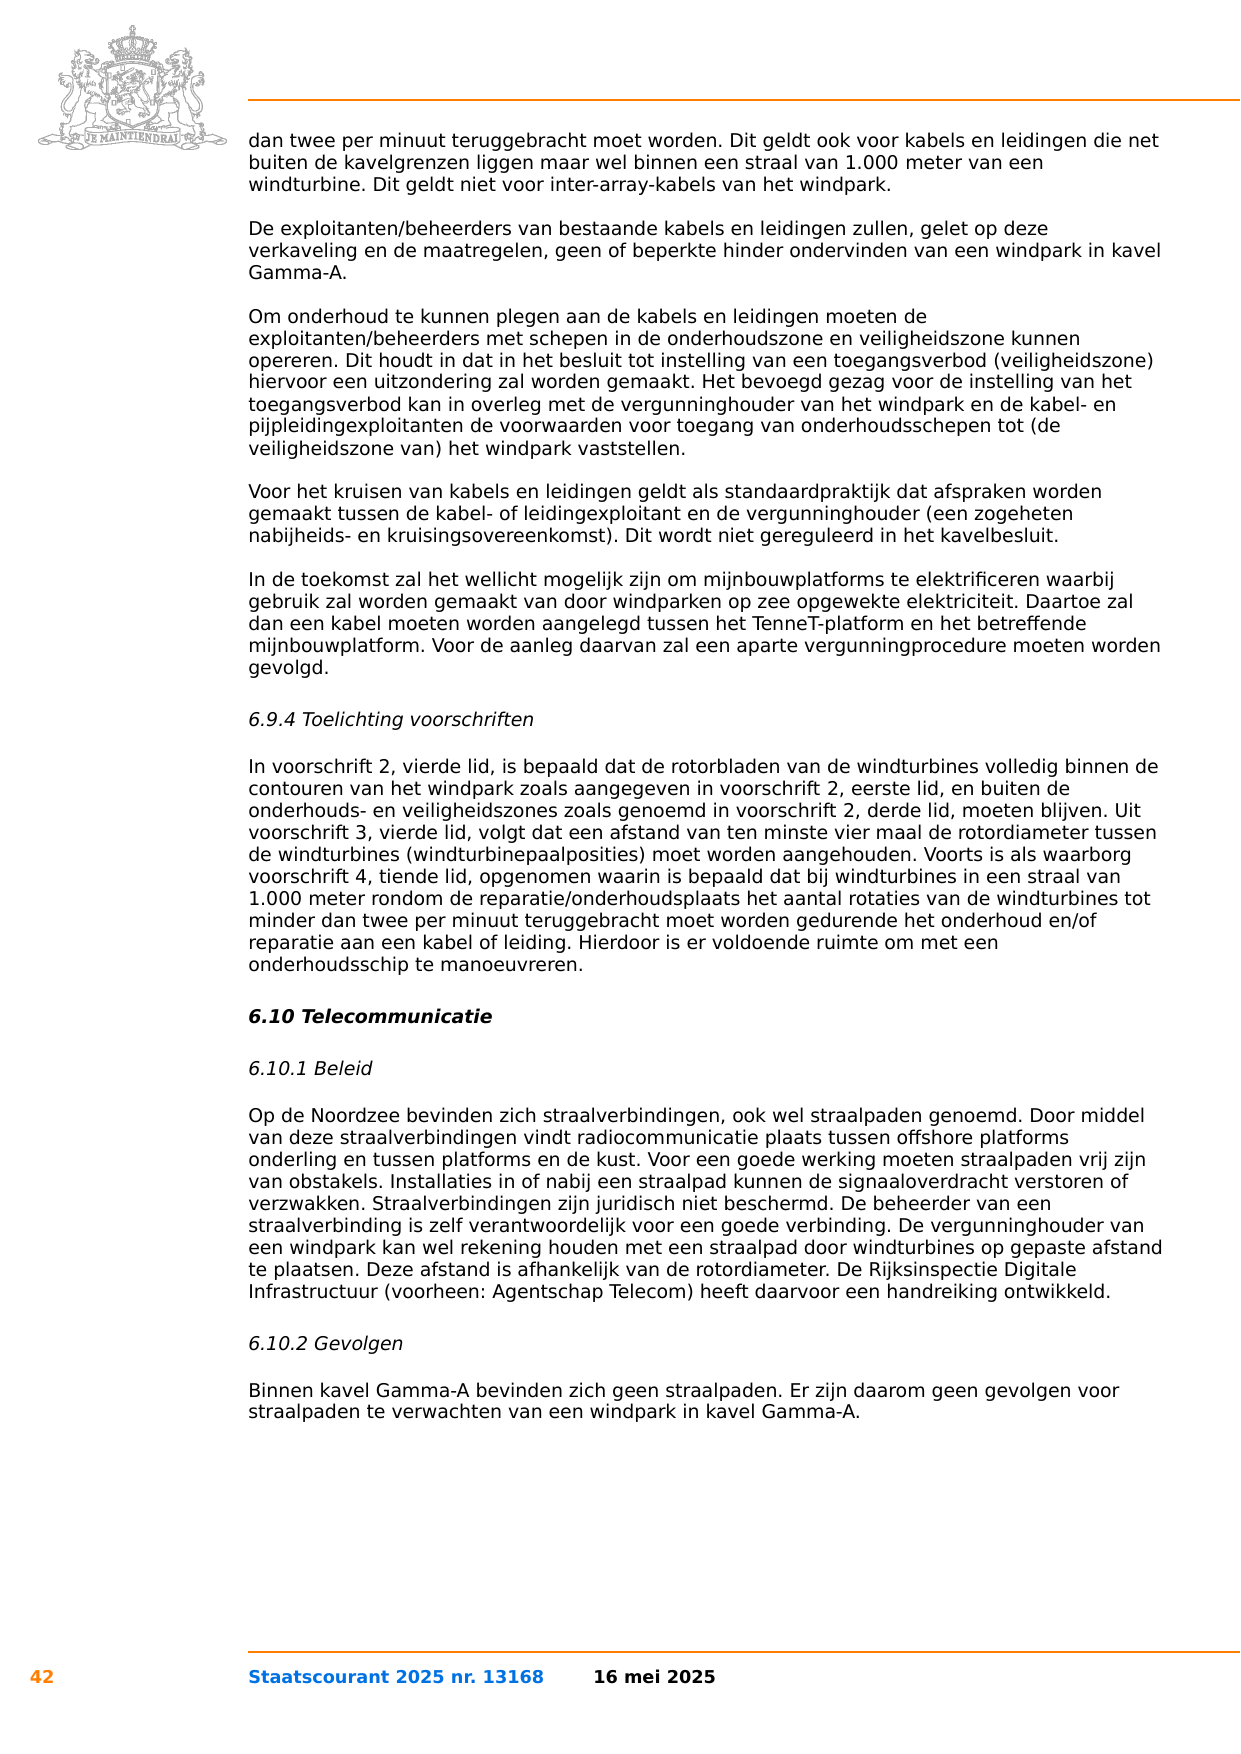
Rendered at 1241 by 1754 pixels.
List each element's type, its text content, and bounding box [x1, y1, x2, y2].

text De exploitanten/beheerders van bestaande kabels en leidingen zullen, gelet op deze verkaveling en de maatregelen, geen of beperkte hinder ondervinden van een windpark in kavel Gamma-A. [248, 218, 1163, 284]
text Voor het kruisen van kabels en leidingen geldt als standaardpraktijk dat afspraken worden gemaakt tussen de kabel- of leidingexploitant en de vergunninghouder (een zogeheten nabijheids- en kruisingsovereenkomst). Dit wordt niet gereguleerd in het kavelbesluit. [248, 481, 1163, 547]
subtitle 6.10.2 Gevolgen [248, 1332, 1163, 1354]
text dan twee per minuut teruggebracht moet worden. Dit geldt ook voor kabels en leidingen die net buiten de kavelgrenzen liggen maar wel binnen een straal van 1.000 meter van een windturbine. Dit geldt niet voor inter-array-kabels van het windpark. [248, 130, 1163, 196]
text Om onderhoud te kunnen plegen aan de kabels en leidingen moeten de exploitanten/beheerders met schepen in de onderhoudszone en veiligheidszone kunnen opereren. Dit houdt in dat in het besluit tot instelling van een toegangsverbod (veiligheidszone) hiervoor een uitzondering zal worden gemaakt. Het bevoegd gezag voor de instelling van het toegangsverbod kan in overleg met de vergunninghouder van het windpark en de kabel- en pijpleidingexploitanten de voorwaarden voor toegang van onderhoudsschepen tot (de veiligheidszone van) het windpark vaststellen. [248, 306, 1163, 459]
subtitle 6.10.1 Beleid [248, 1058, 1163, 1080]
subtitle 6.9.4 Toelichting voorschriften [248, 709, 1163, 731]
text In de toekomst zal het wellicht mogelijk zijn om mijnbouwplatforms te elektrificeren waarbij gebruik zal worden gemaakt van door windparken op zee opgewekte elektriciteit. Daartoe zal dan een kabel moeten worden aangelegd tussen het TenneT-platform en het betreffende mijnbouwplatform. Voor de aanleg daarvan zal een aparte vergunningprocedure moeten worden gevolgd. [248, 569, 1163, 679]
text Op de Noordzee bevinden zich straalverbindingen, ook wel straalpaden genoemd. Door middel van deze straalverbindingen vindt radiocommunicatie plaats tussen offshore platforms onderling en tussen platforms en de kust. Voor een goede werking moeten straalpaden vrij zijn van obstakels. Installaties in of nabij een straalpad kunnen de signaaloverdracht verstoren of verzwakken. Straalverbindingen zijn juridisch niet beschermd. De beheerder van een straalverbinding is zelf verantwoordelijk voor een goede verbinding. De vergunninghouder van een windpark kan wel rekening houden met een straalpad door windturbines op gepaste afstand te plaatsen. Deze afstand is afhankelijk van de rotordiameter. De Rijksinspectie Digitale Infrastructuur (voorheen: Agentschap Telecom) heeft daarvoor een handreiking ontwikkeld. [248, 1105, 1163, 1302]
text Binnen kavel Gamma-A bevinden zich geen straalpaden. Er zijn daarom geen gevolgen voor straalpaden te verwachten van een windpark in kavel Gamma-A. [248, 1379, 1163, 1423]
text In voorschrift 2, vierde lid, is bepaald dat de rotorbladen van de windturbines volledig binnen de contouren van het windpark zoals aangegeven in voorschrift 2, eerste lid, en buiten de onderhouds- en veiligheidszones zoals genoemd in voorschrift 2, derde lid, moeten blijven. Uit voorschrift 3, vierde lid, volgt dat een afstand van ten minste vier maal de rotordiameter tussen de windturbines (windturbinepaalposities) moet worden aangehouden. Voorts is als waarborg voorschrift 4, tiende lid, opgenomen waarin is bepaald dat bij windturbines in een straal van 1.000 meter rondom de reparatie/onderhoudsplaats het aantal rotaties van de windturbines tot minder dan twee per minuut teruggebracht moet worden gedurende het onderhoud en/of reparatie aan een kabel of leiding. Hierdoor is er voldoende ruimte om met een onderhoudsschip te manoeuvreren. [248, 756, 1163, 976]
picture [38, 25, 227, 150]
subtitle 6.10 Telecommunicatie [248, 1006, 1163, 1028]
